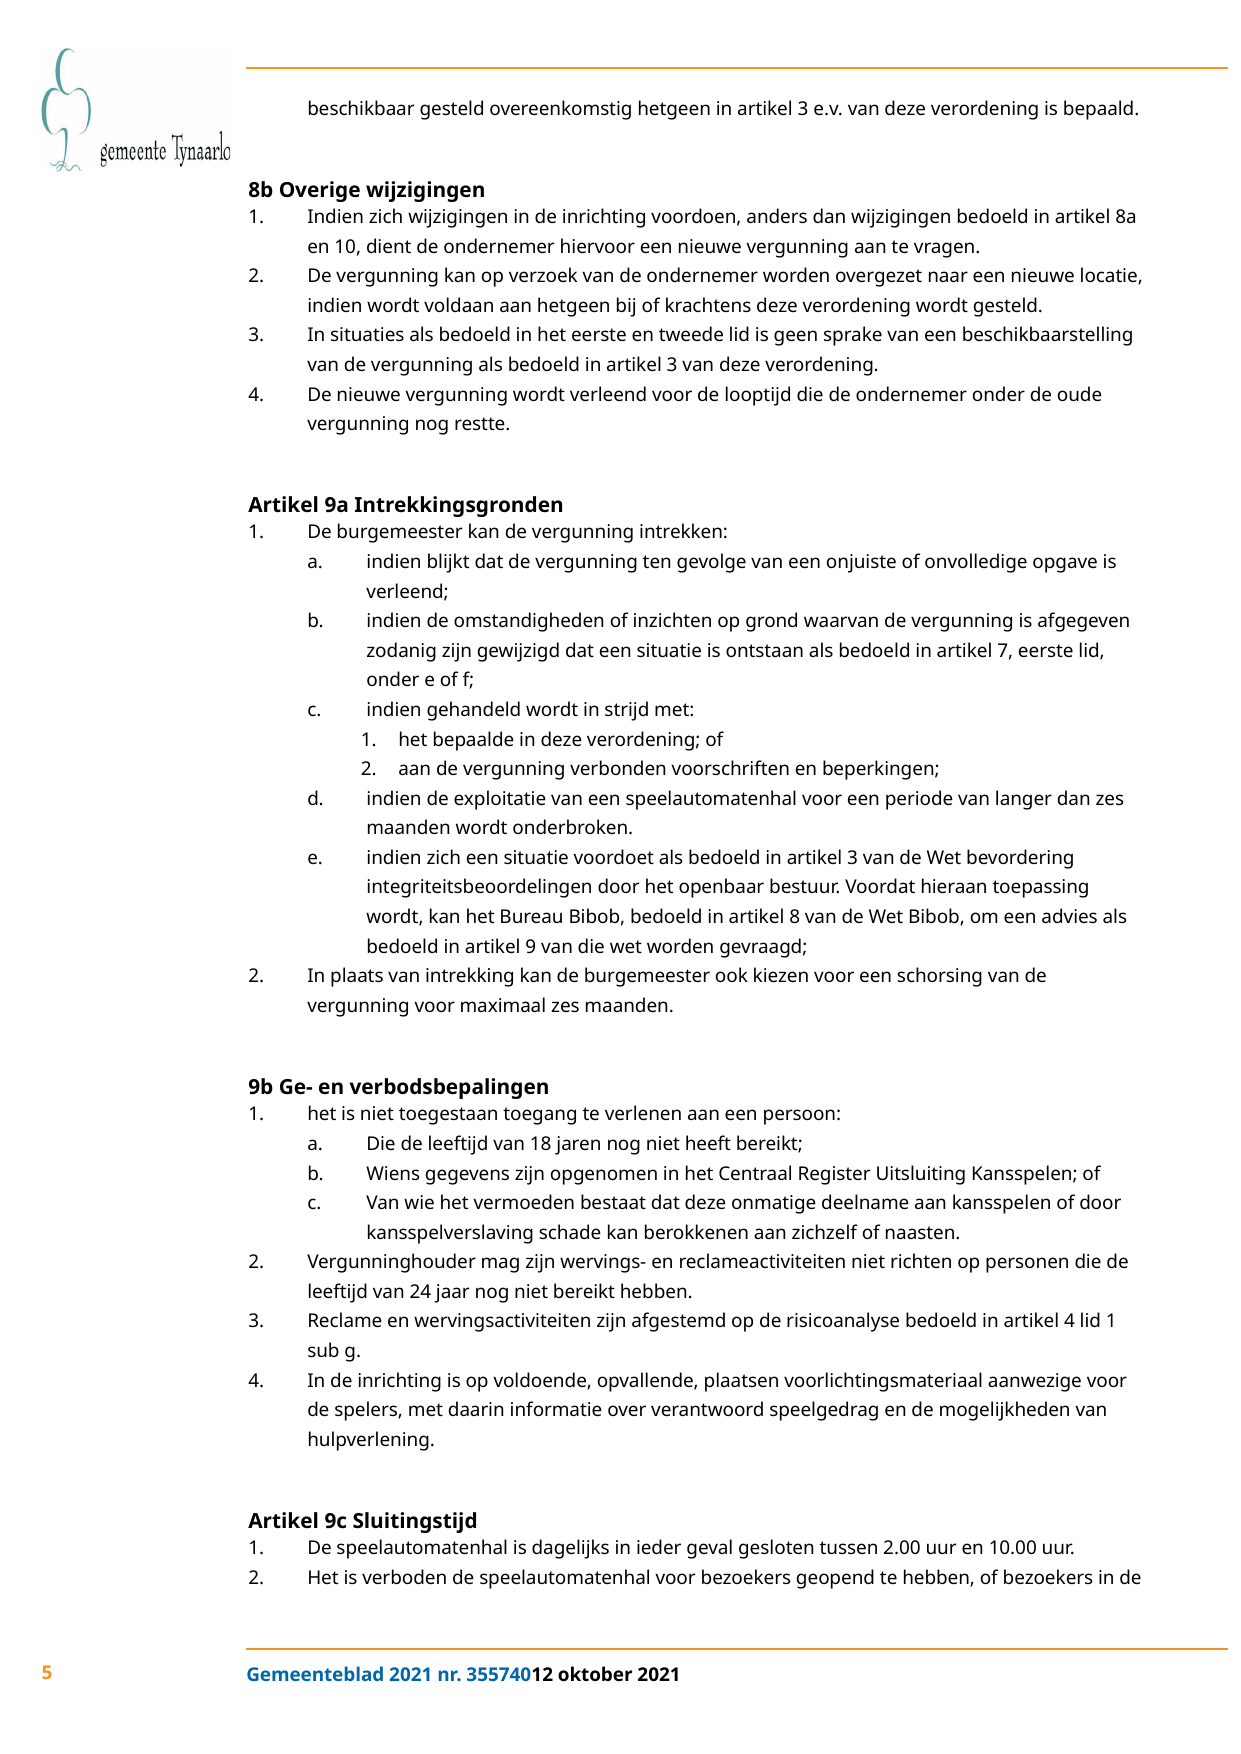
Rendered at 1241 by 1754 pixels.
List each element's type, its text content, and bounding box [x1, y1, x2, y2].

text Artikel 9a Intrekkingsgronden [248, 490, 1152, 519]
list indien gehandeld wordt in strijd met: [307, 696, 1152, 722]
list Die de leeftijd van 18 jaren nog niet heeft bereikt; [307, 1130, 1152, 1156]
list Wiens gegevens zijn opgenomen in het Centraal Register Uitsluiting Kansspelen; of [307, 1160, 1152, 1185]
list indien de exploitatie van een speelautomatenhal voor een periode van langer dan zes maanden wordt onderbroken. [307, 785, 1152, 840]
list De nieuwe vergunning wordt verleend voor de looptijd die de ondernemer onder de oude vergunning nog restte. [248, 381, 1152, 436]
list indien blijkt dat de vergunning ten gevolge van een onjuiste of onvolledige opgave is verleend; [307, 548, 1152, 604]
text 8b Overige wijzigingen [248, 175, 1152, 203]
text Artikel 9c Sluitingstijd [248, 1506, 1152, 1534]
list In situaties als bedoeld in het eerste en tweede lid is geen sprake van een beschikbaarstelling van de vergunning als bedoeld in artikel 3 van deze verordening. [248, 322, 1152, 377]
list Reclame en wervingsactiviteiten zijn afgestemd op de risicoanalyse bedoeld in artikel 4 lid 1 sub g. [248, 1308, 1152, 1363]
list indien de omstandigheden of inzichten op grond waarvan de vergunning is afgegeven zodanig zijn gewijzigd dat een situatie is ontstaan als bedoeld in artikel 7, eerste lid, onder e of f; [307, 607, 1152, 692]
list In de inrichting is op voldoende, opvallende, plaatsen voorlichtingsmateriaal aanwezige voor de spelers, met daarin informatie over verantwoord speelgedrag en de mogelijkheden van hulpverlening. [248, 1367, 1152, 1452]
list Vergunninghouder mag zijn wervings- en reclameactiviteiten niet richten op personen die de leeftijd van 24 jaar nog niet bereikt hebben. [248, 1248, 1152, 1304]
list De burgemeester kan de vergunning intrekken: [248, 519, 1152, 544]
list De speelautomatenhal is dagelijks in ieder geval gesloten tussen 2.00 uur en 10.00 uur. [248, 1534, 1152, 1560]
list In plaats van intrekking kan de burgemeester ook kiezen voor een schorsing van de vergunning voor maximaal zes maanden. [248, 962, 1152, 1018]
picture [41, 47, 231, 172]
list het bepaalde in deze verordening; of [361, 726, 1152, 752]
list Het is verboden de speelautomatenhal voor bezoekers geopend te hebben, of bezoekers in de [248, 1564, 1152, 1590]
list Indien zich wijzigingen in de inrichting voordoen, anders dan wijzigingen bedoeld in artikel 8a en 10, dient de ondernemer hiervoor een nieuwe vergunning aan te vragen. [248, 203, 1152, 258]
list beschikbaar gesteld overeenkomstig hetgeen in artikel 3 e.v. van deze verordening is bepaald. [248, 95, 1152, 121]
list indien zich een situatie voordoet als bedoeld in artikel 3 van de Wet bevordering integriteitsbeoordelingen door het openbaar bestuur. Voordat hieraan toepassing wordt, kan het Bureau Bibob, bedoeld in artikel 8 van de Wet Bibob, om een advies als bedoeld in artikel 9 van die wet worden gevraagd; [307, 844, 1152, 959]
list het is niet toegestaan toegang te verlenen aan een persoon: [248, 1101, 1152, 1126]
list Van wie het vermoeden bestaat dat deze onmatige deelname aan kansspelen of door kansspelverslaving schade kan berokkenen aan zichzelf of naasten. [307, 1189, 1152, 1244]
list aan de vergunning verbonden voorschriften en beperkingen; [361, 755, 1152, 781]
text 9b Ge- en verbodsbepalingen [248, 1072, 1152, 1101]
list De vergunning kan op verzoek van de ondernemer worden overgezet naar een nieuwe locatie, indien wordt voldaan aan hetgeen bij of krachtens deze verordening wordt gesteld. [248, 262, 1152, 318]
